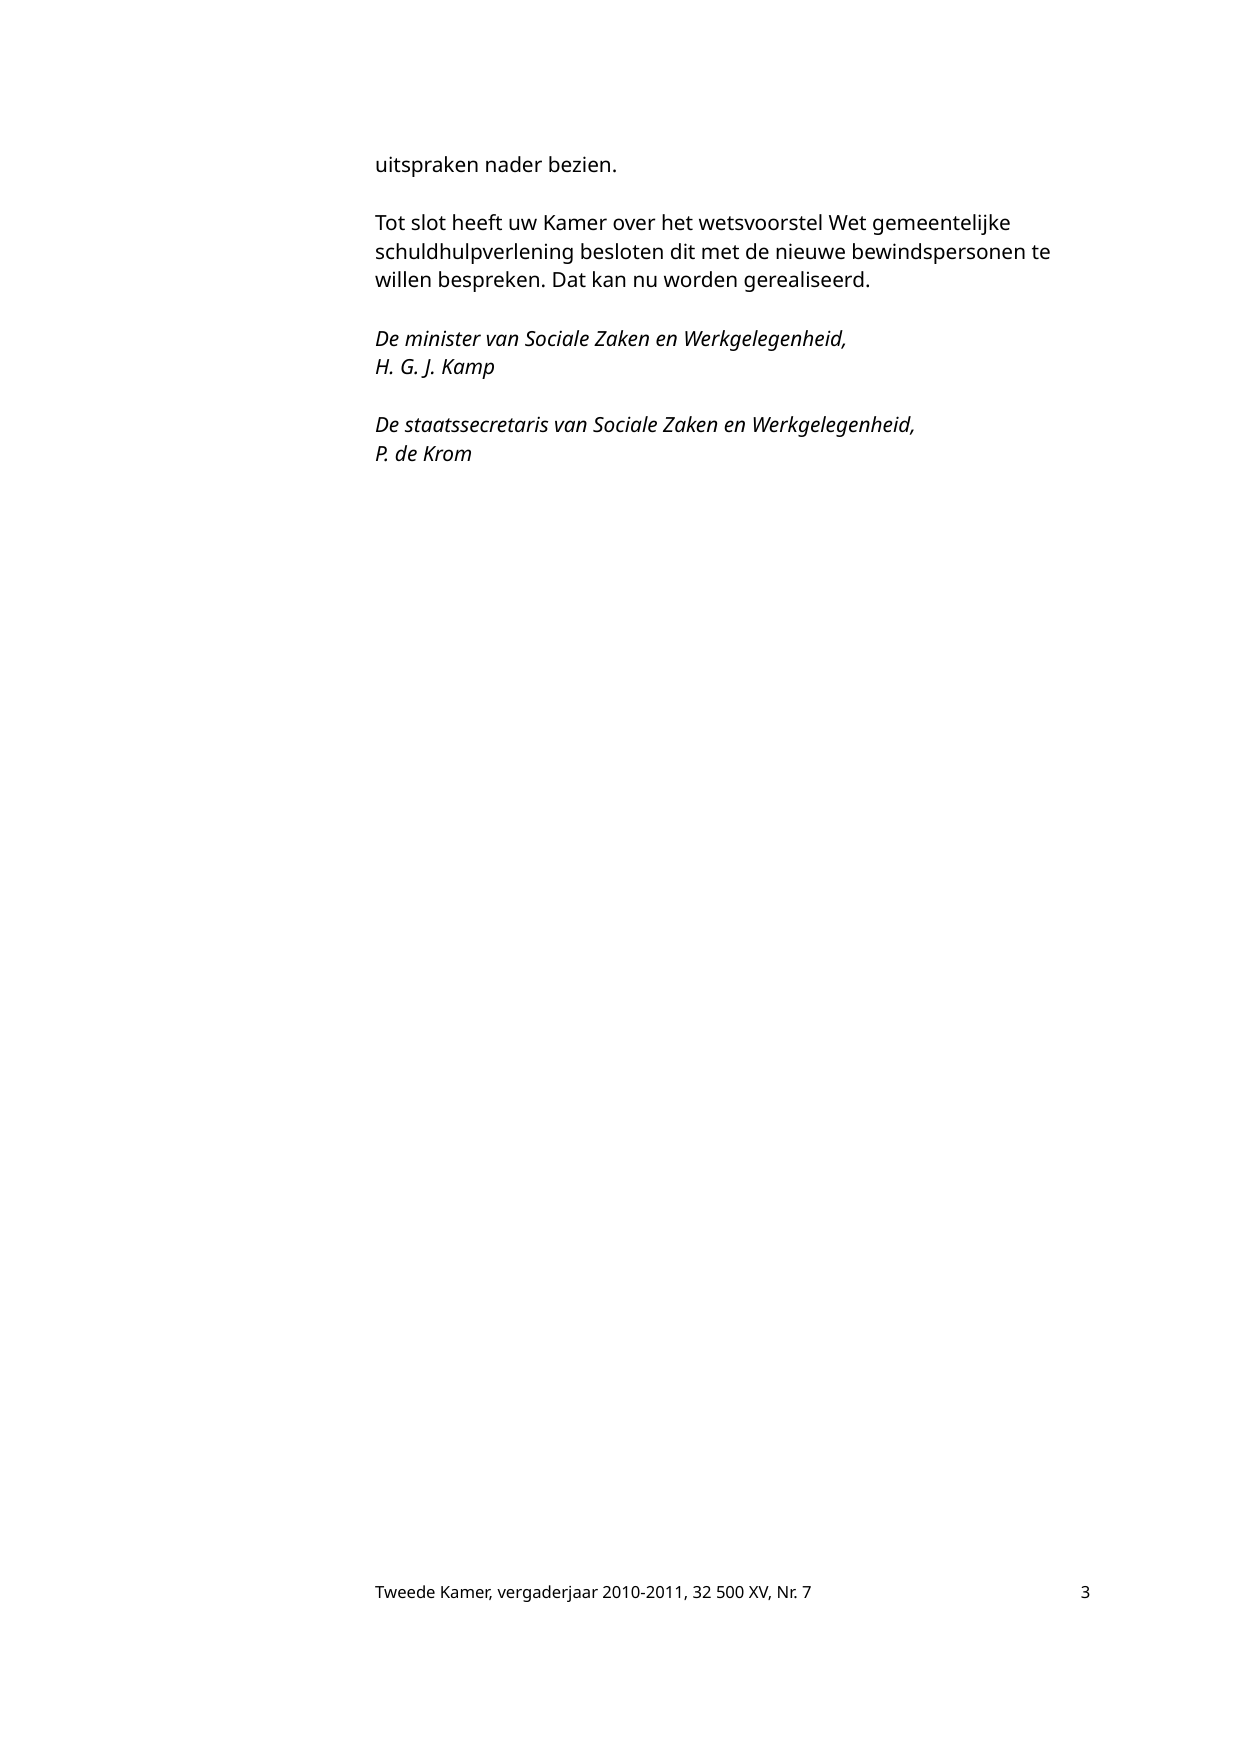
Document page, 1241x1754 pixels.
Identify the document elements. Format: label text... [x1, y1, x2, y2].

text H. G. J. Kamp [375, 352, 1090, 381]
text Tot slot heeft uw Kamer over het wetsvoorstel Wet gemeentelijke schuldhulpverlening besloten dit met de nieuwe bewindspersonen te willen bespreken. Dat kan nu worden gerealiseerd. [375, 208, 1090, 294]
text De staatssecretaris van Sociale Zaken en Werkgelegenheid, [375, 411, 1090, 439]
text uitspraken nader bezien. [375, 150, 1090, 178]
text P. de Krom [375, 439, 1090, 467]
text De minister van Sociale Zaken en Werkgelegenheid, [375, 324, 1090, 352]
